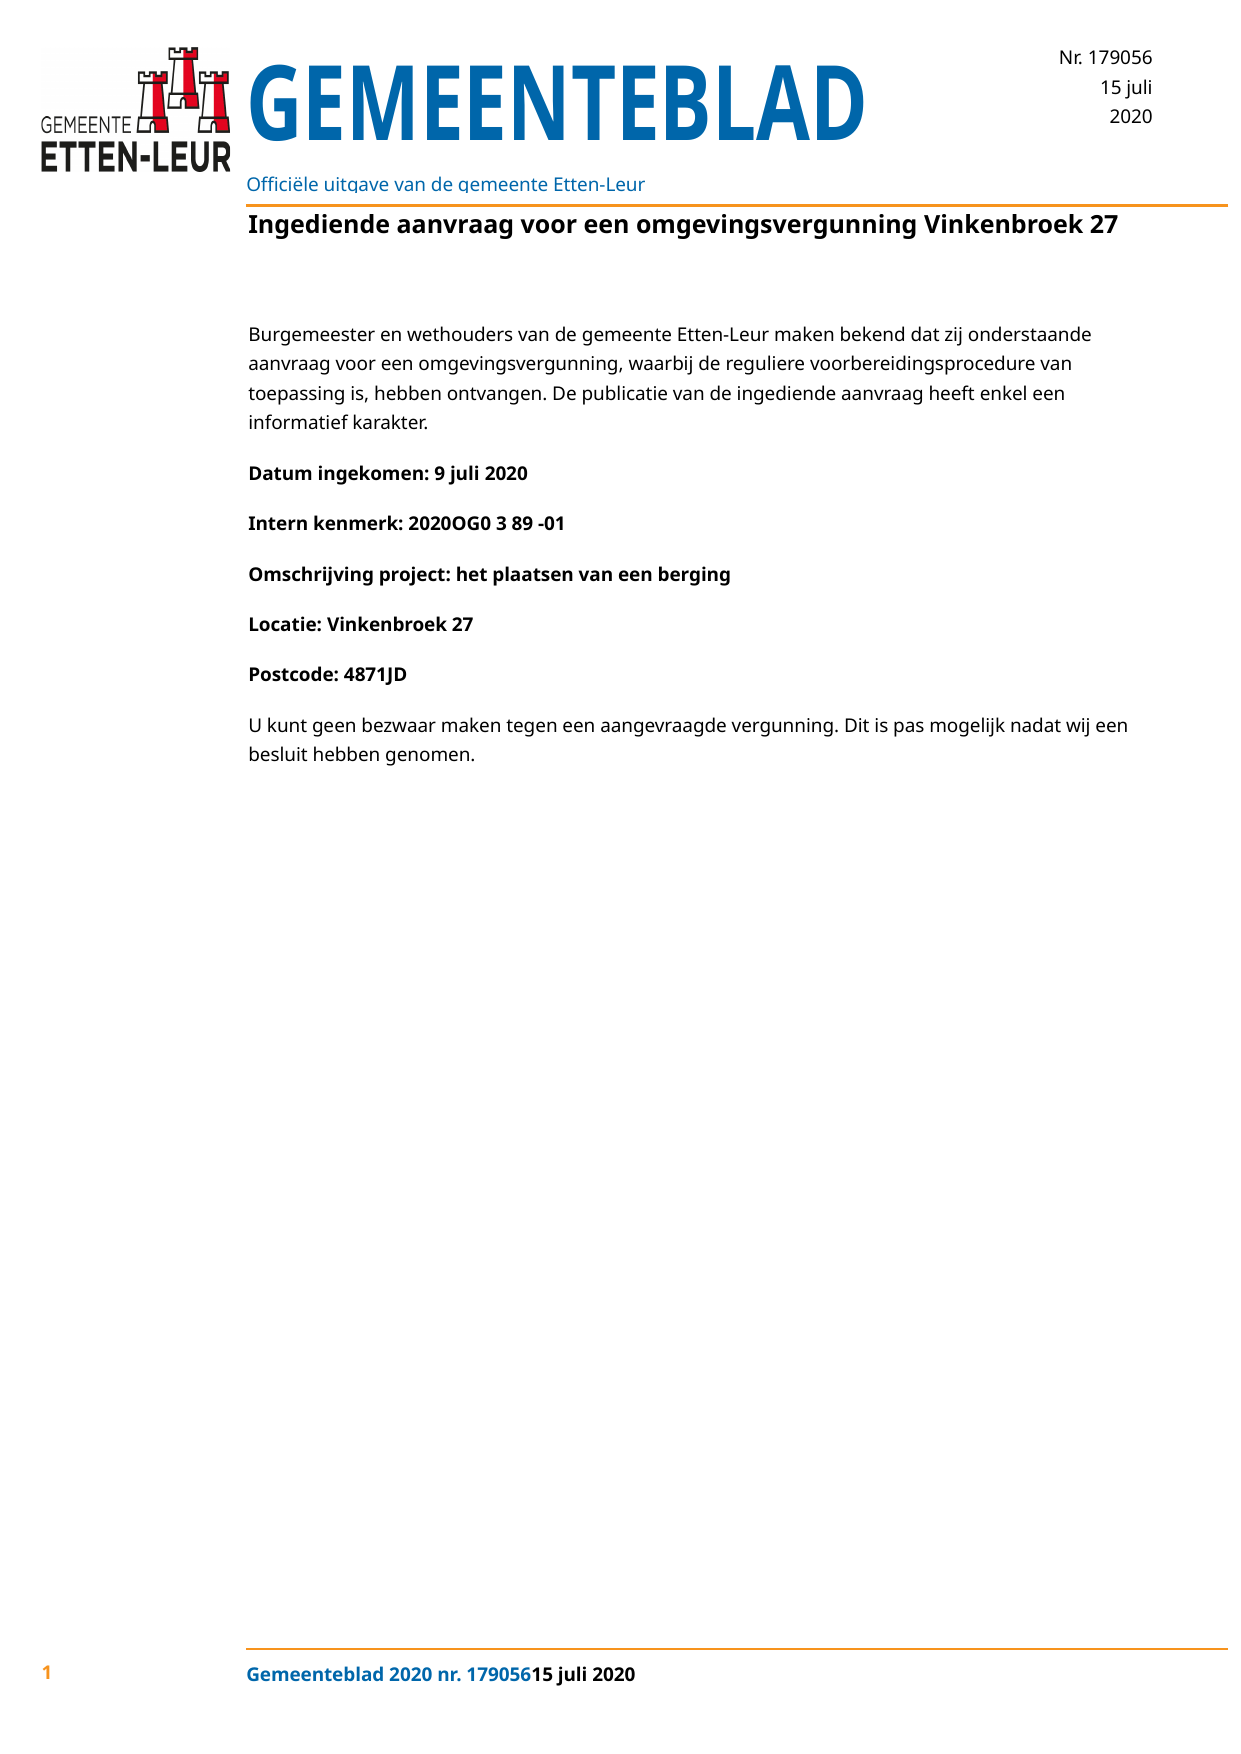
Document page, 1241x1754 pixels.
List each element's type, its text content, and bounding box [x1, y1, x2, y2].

text Burgemeester en wethouders van de gemeente Etten-Leur maken bekend dat zij onderstaande aanvraag voor een omgevingsvergunning, waarbij de reguliere voorbereidingsprocedure van toepassing is, hebben ontvangen. De publicatie van de ingediende aanvraag heeft enkel een informatief karakter. [248, 321, 1152, 435]
text Postcode: 4871JD [248, 662, 1152, 687]
text Ingediende aanvraag voor een omgevingsvergunning Vinkenbroek 27 [248, 207, 1152, 241]
text U kunt geen bezwaar maken tegen een aangevraagde vergunning. Dit is pas mogelijk nadat wij een besluit hebben genomen. [248, 712, 1152, 767]
text Locatie: Vinkenbroek 27 [248, 611, 1152, 637]
text Omschrijving project: het plaatsen van een berging [248, 561, 1152, 586]
text Intern kenmerk: 2020OG0 3 89 -01 [248, 510, 1152, 536]
picture [41, 47, 231, 172]
text Datum ingekomen: 9 juli 2020 [248, 460, 1152, 486]
